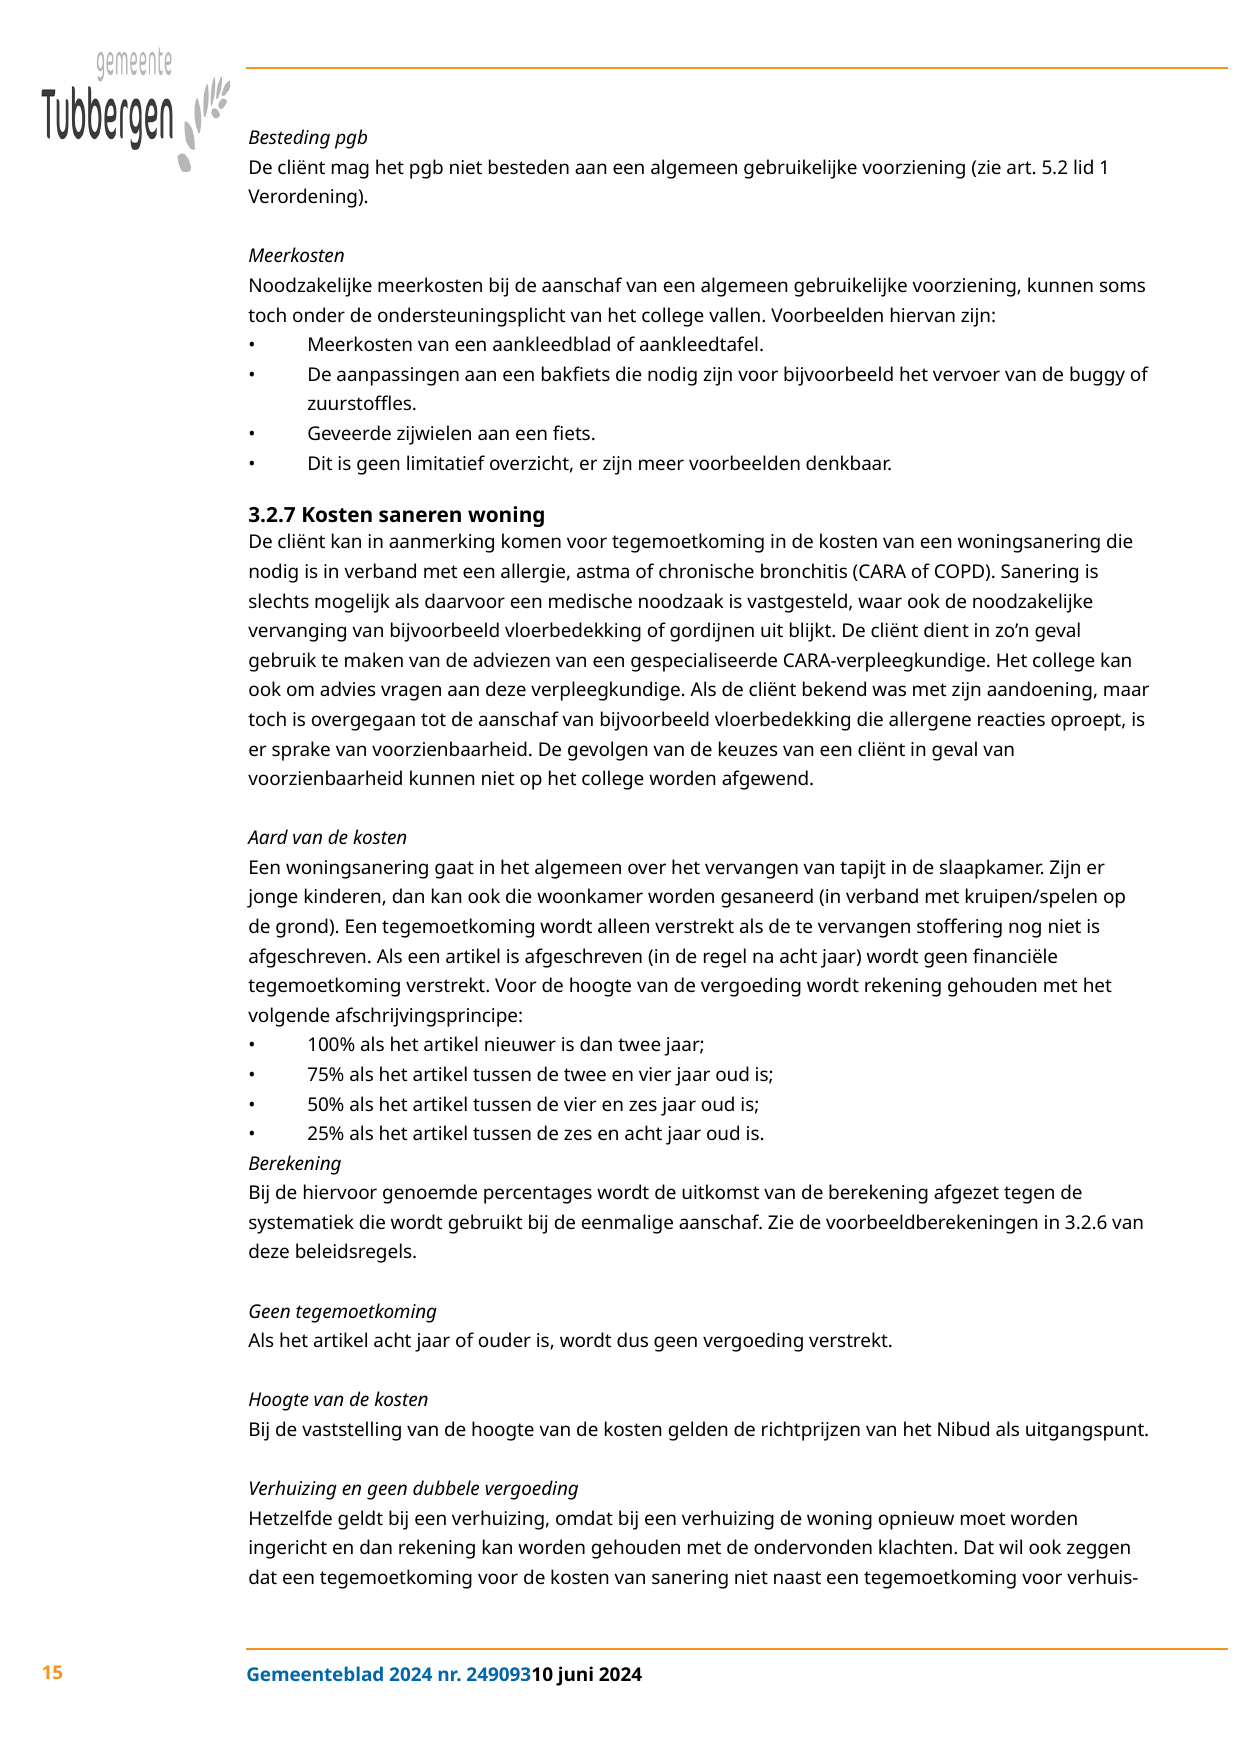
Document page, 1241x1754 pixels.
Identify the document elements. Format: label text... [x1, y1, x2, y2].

text Verhuizing en geen dubbele vergoeding [248, 1475, 1152, 1501]
text Een woningsanering gaat in het algemeen over het vervangen van tapijt in de slaapkamer. Zijn er jonge kinderen, dan kan ook die woonkamer worden gesaneerd (in verband met kruipen/spelen op de grond). Een tegemoetkoming wordt alleen verstrekt als de te vervangen stoffering nog niet is afgeschreven. Als een artikel is afgeschreven (in de regel na acht jaar) wordt geen financiële tegemoetkoming verstrekt. Voor de hoogte van de vergoeding wordt rekening gehouden met het volgende afschrijvingsprincipe: [248, 854, 1152, 1028]
list 50% als het artikel tussen de vier en zes jaar oud is; [248, 1091, 1152, 1116]
text Besteding pgb [248, 124, 1152, 150]
text Als het artikel acht jaar of ouder is, wordt dus geen vergoeding verstrekt. [248, 1327, 1152, 1353]
text Berekening [248, 1150, 1152, 1176]
picture [41, 47, 231, 172]
list De aanpassingen aan een bakfiets die nodig zijn voor bijvoorbeeld het vervoer van de buggy of zuurstoffles. [248, 361, 1152, 416]
text Meerkosten [248, 243, 1152, 268]
text 3.2.7 Kosten saneren woning [248, 500, 1152, 529]
text Bij de hiervoor genoemde percentages wordt de uitkomst van de berekening afgezet tegen de systematiek die wordt gebruikt bij de eenmalige aanschaf. Zie de voorbeeldberekeningen in 3.2.6 van deze beleidsregels. [248, 1179, 1152, 1264]
list Dit is geen limitatief overzicht, er zijn meer voorbeelden denkbaar. [248, 450, 1152, 476]
text De cliënt kan in aanmerking komen voor tegemoetkoming in de kosten van een woningsanering die nodig is in verband met een allergie, astma of chronische bronchitis (CARA of COPD). Sanering is slechts mogelijk als daarvoor een medische noodzaak is vastgesteld, waar ook de noodzakelijke vervanging van bijvoorbeeld vloerbedekking of gordijnen uit blijkt. De cliënt dient in zo’n geval gebruik te maken van de adviezen van een gespecialiseerde CARA-verpleegkundige. Het college kan ook om advies vragen aan deze verpleegkundige. Als de cliënt bekend was met zijn aandoening, maar toch is overgegaan tot de aanschaf van bijvoorbeeld vloerbedekking die allergene reacties oproept, is er sprake van voorzienbaarheid. De gevolgen van de keuzes van een cliënt in geval van voorzienbaarheid kunnen niet op het college worden afgewend. [248, 529, 1152, 791]
list 75% als het artikel tussen de twee en vier jaar oud is; [248, 1061, 1152, 1087]
text Hoogte van de kosten [248, 1387, 1152, 1412]
list Geveerde zijwielen aan een fiets. [248, 420, 1152, 446]
text De cliënt mag het pgb niet besteden aan een algemeen gebruikelijke voorziening (zie art. 5.2 lid 1 Verordening). [248, 154, 1152, 209]
text Aard van de kosten [248, 824, 1152, 850]
text Noodzakelijke meerkosten bij de aanschaf van een algemeen gebruikelijke voorziening, kunnen soms toch onder de ondersteuningsplicht van het college vallen. Voorbeelden hiervan zijn: [248, 272, 1152, 328]
list 25% als het artikel tussen de zes en acht jaar oud is. [248, 1120, 1152, 1146]
text Bij de vaststelling van de hoogte van de kosten gelden de richtprijzen van het Nibud als uitgangspunt. [248, 1416, 1152, 1442]
list 100% als het artikel nieuwer is dan twee jaar; [248, 1032, 1152, 1057]
list Meerkosten van een aankleedblad of aankleedtafel. [248, 331, 1152, 357]
text Hetzelfde geldt bij een verhuizing, omdat bij een verhuizing de woning opnieuw moet worden ingericht en dan rekening kan worden gehouden met de ondervonden klachten. Dat wil ook zeggen dat een tegemoetkoming voor de kosten van sanering niet naast een tegemoetkoming voor verhuis- [248, 1505, 1152, 1590]
text Geen tegemoetkoming [248, 1298, 1152, 1323]
